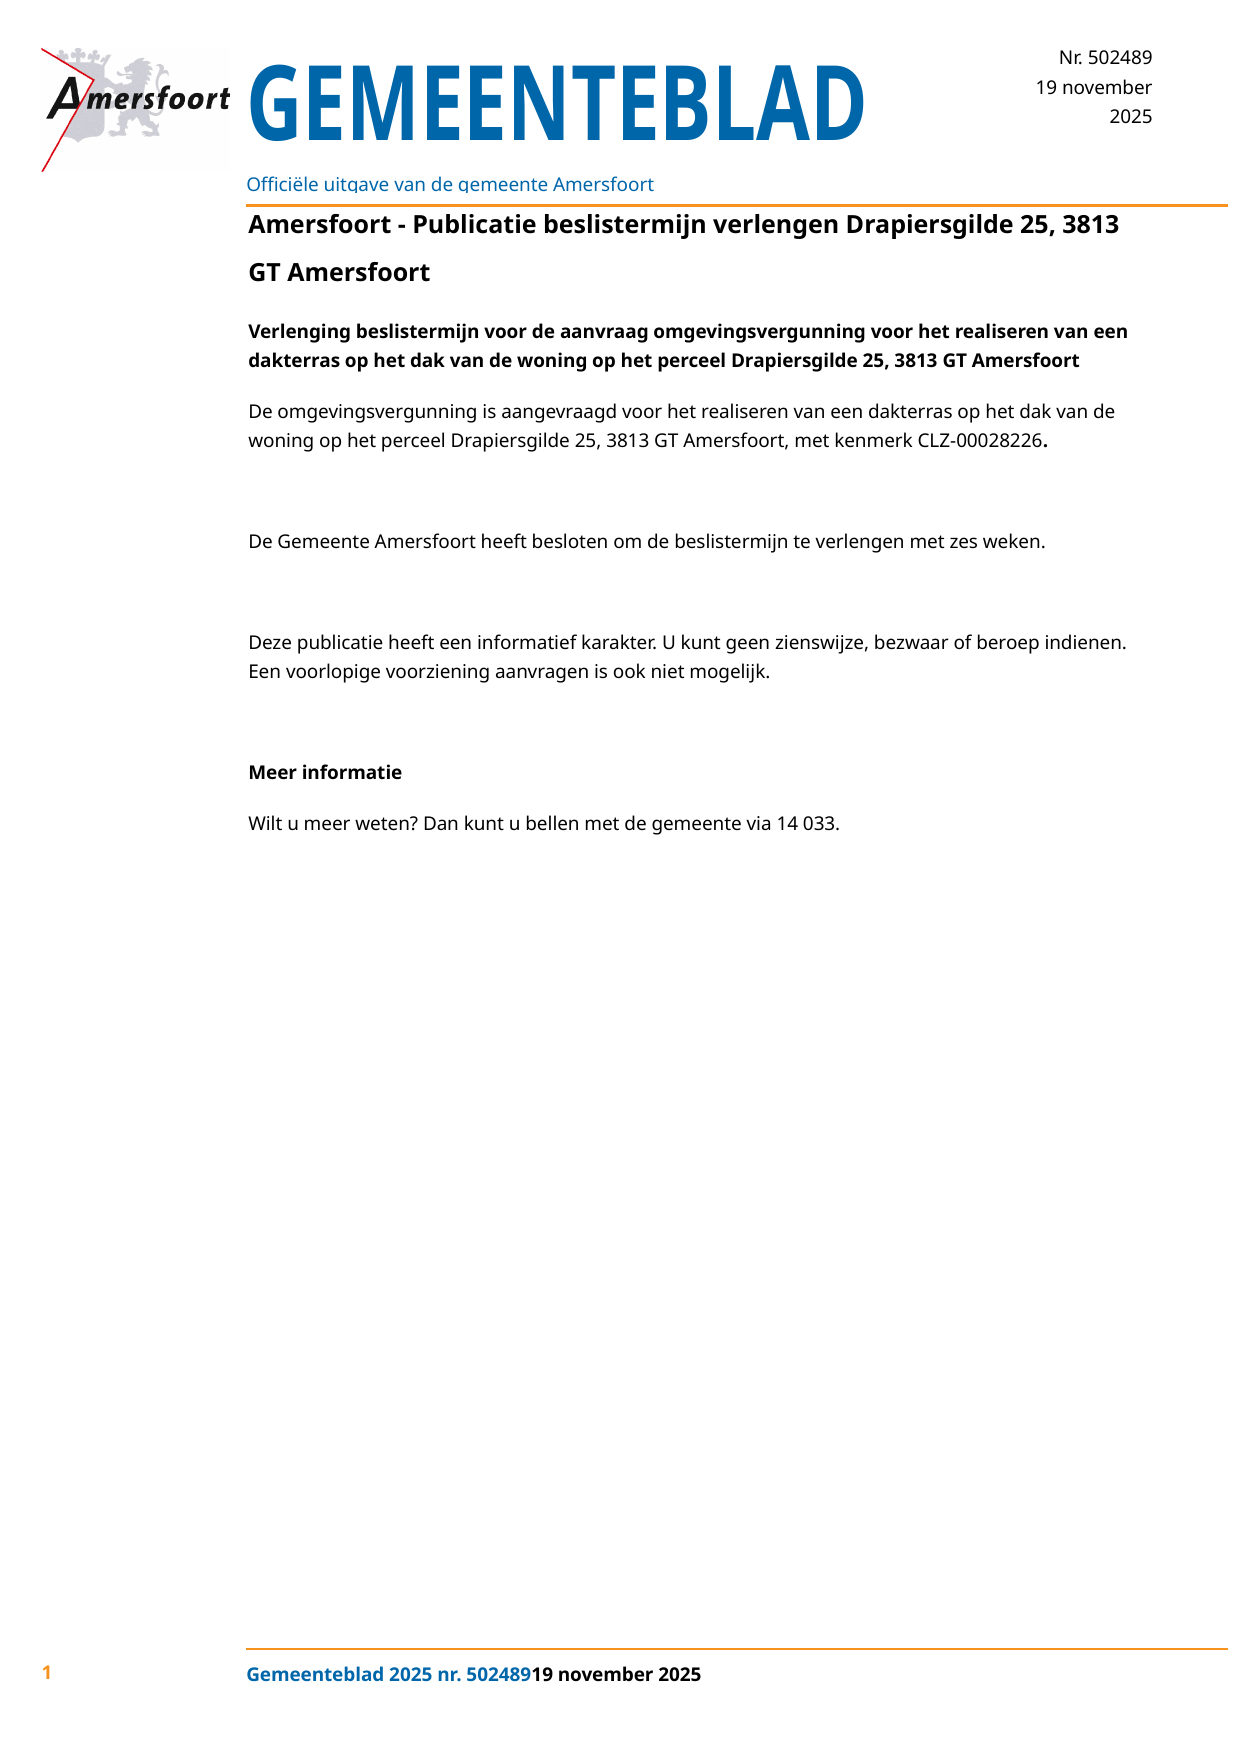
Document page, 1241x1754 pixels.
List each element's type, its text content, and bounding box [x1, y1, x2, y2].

text De Gemeente Amersfoort heeft besloten om de beslistermijn te verlengen met zes weken. [248, 528, 1152, 554]
picture [41, 47, 231, 172]
text Amersfoort - Publicatie beslistermijn verlengen Drapiersgilde 25, 3813 GT Amersfoort [248, 207, 1152, 288]
text De omgevingsvergunning is aangevraagd voor het realiseren van een dakterras op het dak van de woning op het perceel Drapiersgilde 25, 3813 GT Amersfoort, met kenmerk CLZ-00028226. [248, 398, 1152, 453]
text Meer informatie [248, 759, 1152, 785]
text Deze publicatie heeft een informatief karakter. U kunt geen zienswijze, bezwaar of beroep indienen. Een voorlopige voorziening aanvragen is ook niet mogelijk. [248, 629, 1152, 684]
text Wilt u meer weten? Dan kunt u bellen met de gemeente via 14 033. [248, 810, 1152, 836]
text Verlenging beslistermijn voor de aanvraag omgevingsvergunning voor het realiseren van een dakterras op het dak van de woning op het perceel Drapiersgilde 25, 3813 GT Amersfoort [248, 318, 1152, 373]
